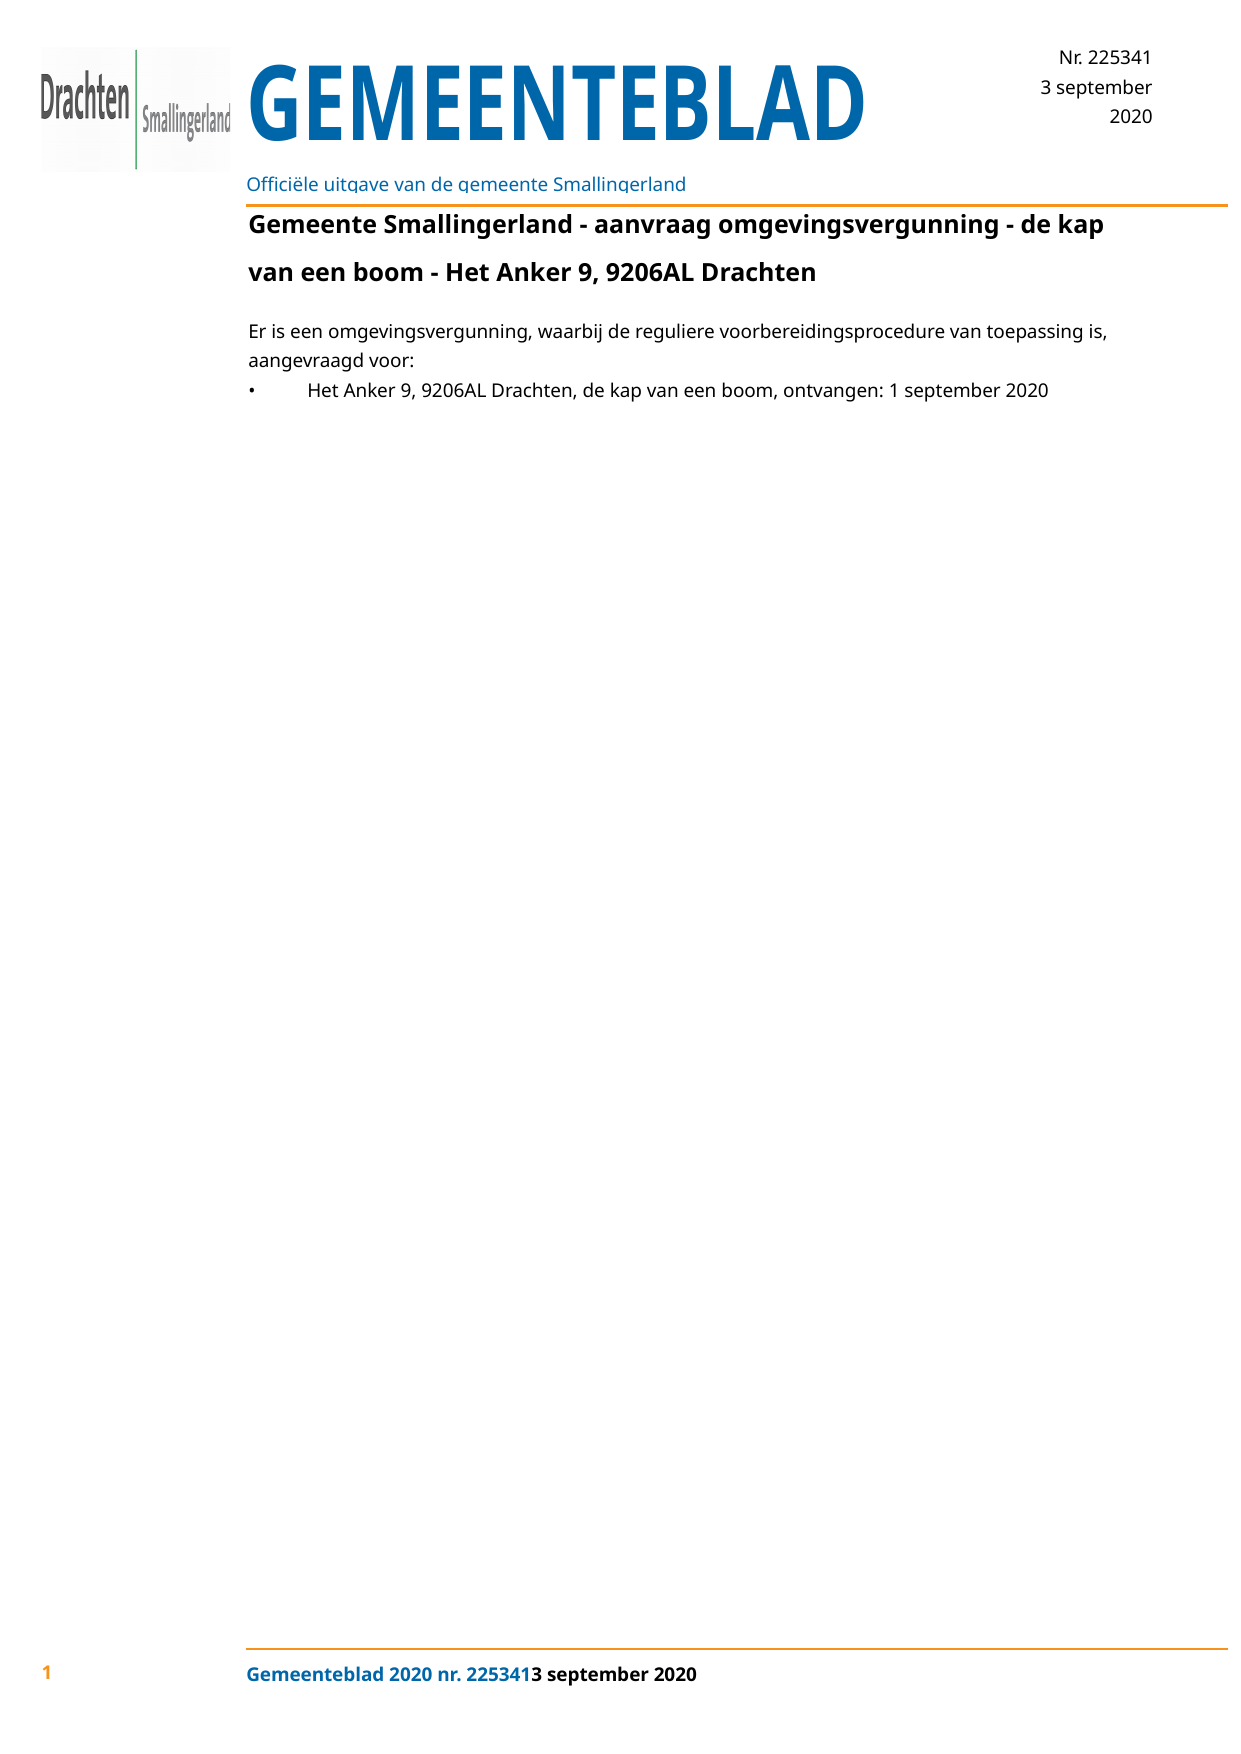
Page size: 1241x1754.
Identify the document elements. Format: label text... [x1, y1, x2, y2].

text Er is een omgevingsvergunning, waarbij de reguliere voorbereidingsprocedure van toepassing is, aangevraagd voor: [248, 318, 1152, 373]
picture [41, 47, 231, 172]
text Gemeente Smallingerland - aanvraag omgevingsvergunning - de kap van een boom - Het Anker 9, 9206AL Drachten [248, 207, 1152, 288]
list Het Anker 9, 9206AL Drachten, de kap van een boom, ontvangen: 1 september 2020 [248, 377, 1152, 403]
